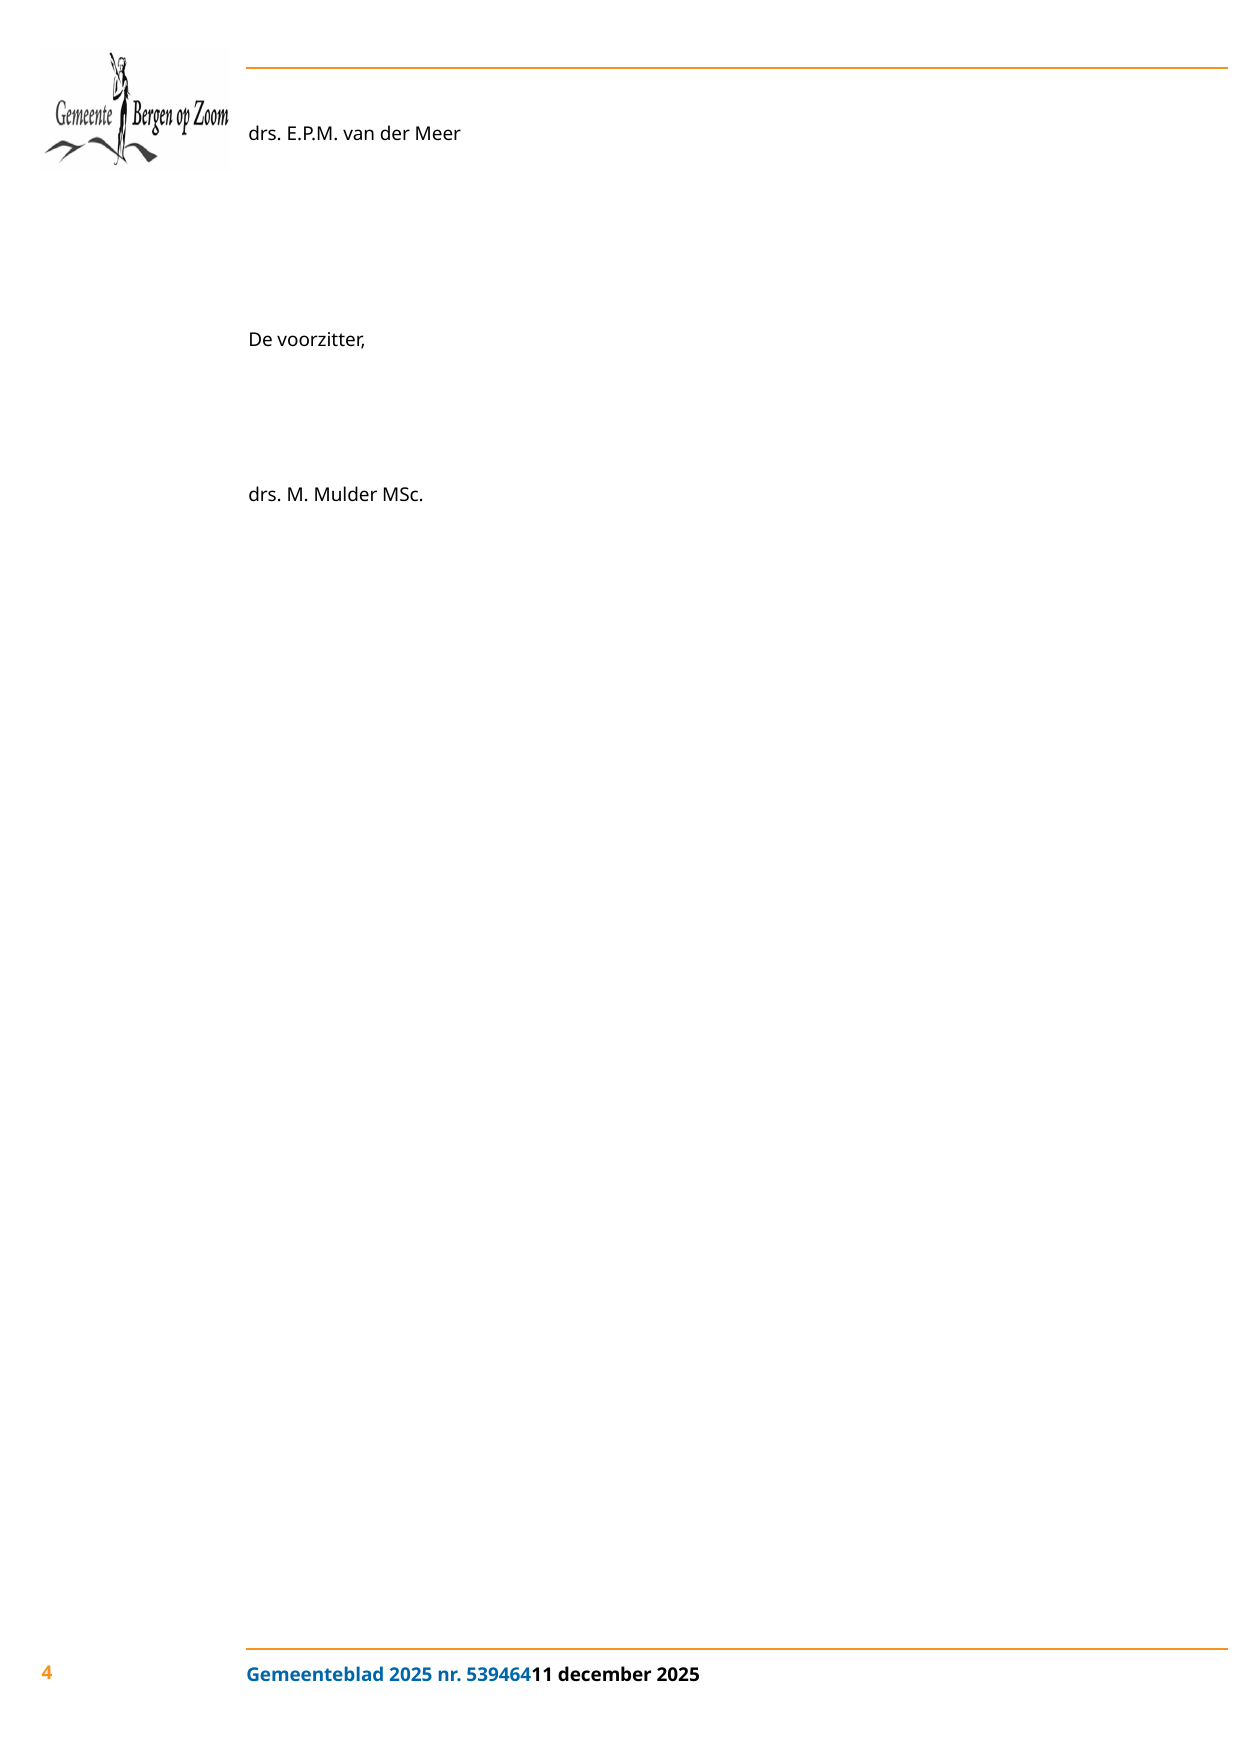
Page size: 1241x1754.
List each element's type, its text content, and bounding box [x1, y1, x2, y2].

text De voorzitter, [248, 326, 1152, 352]
text drs. E.P.M. van der Meer [248, 121, 1152, 146]
picture [41, 47, 231, 172]
text drs. M. Mulder MSc. [248, 481, 1152, 506]
